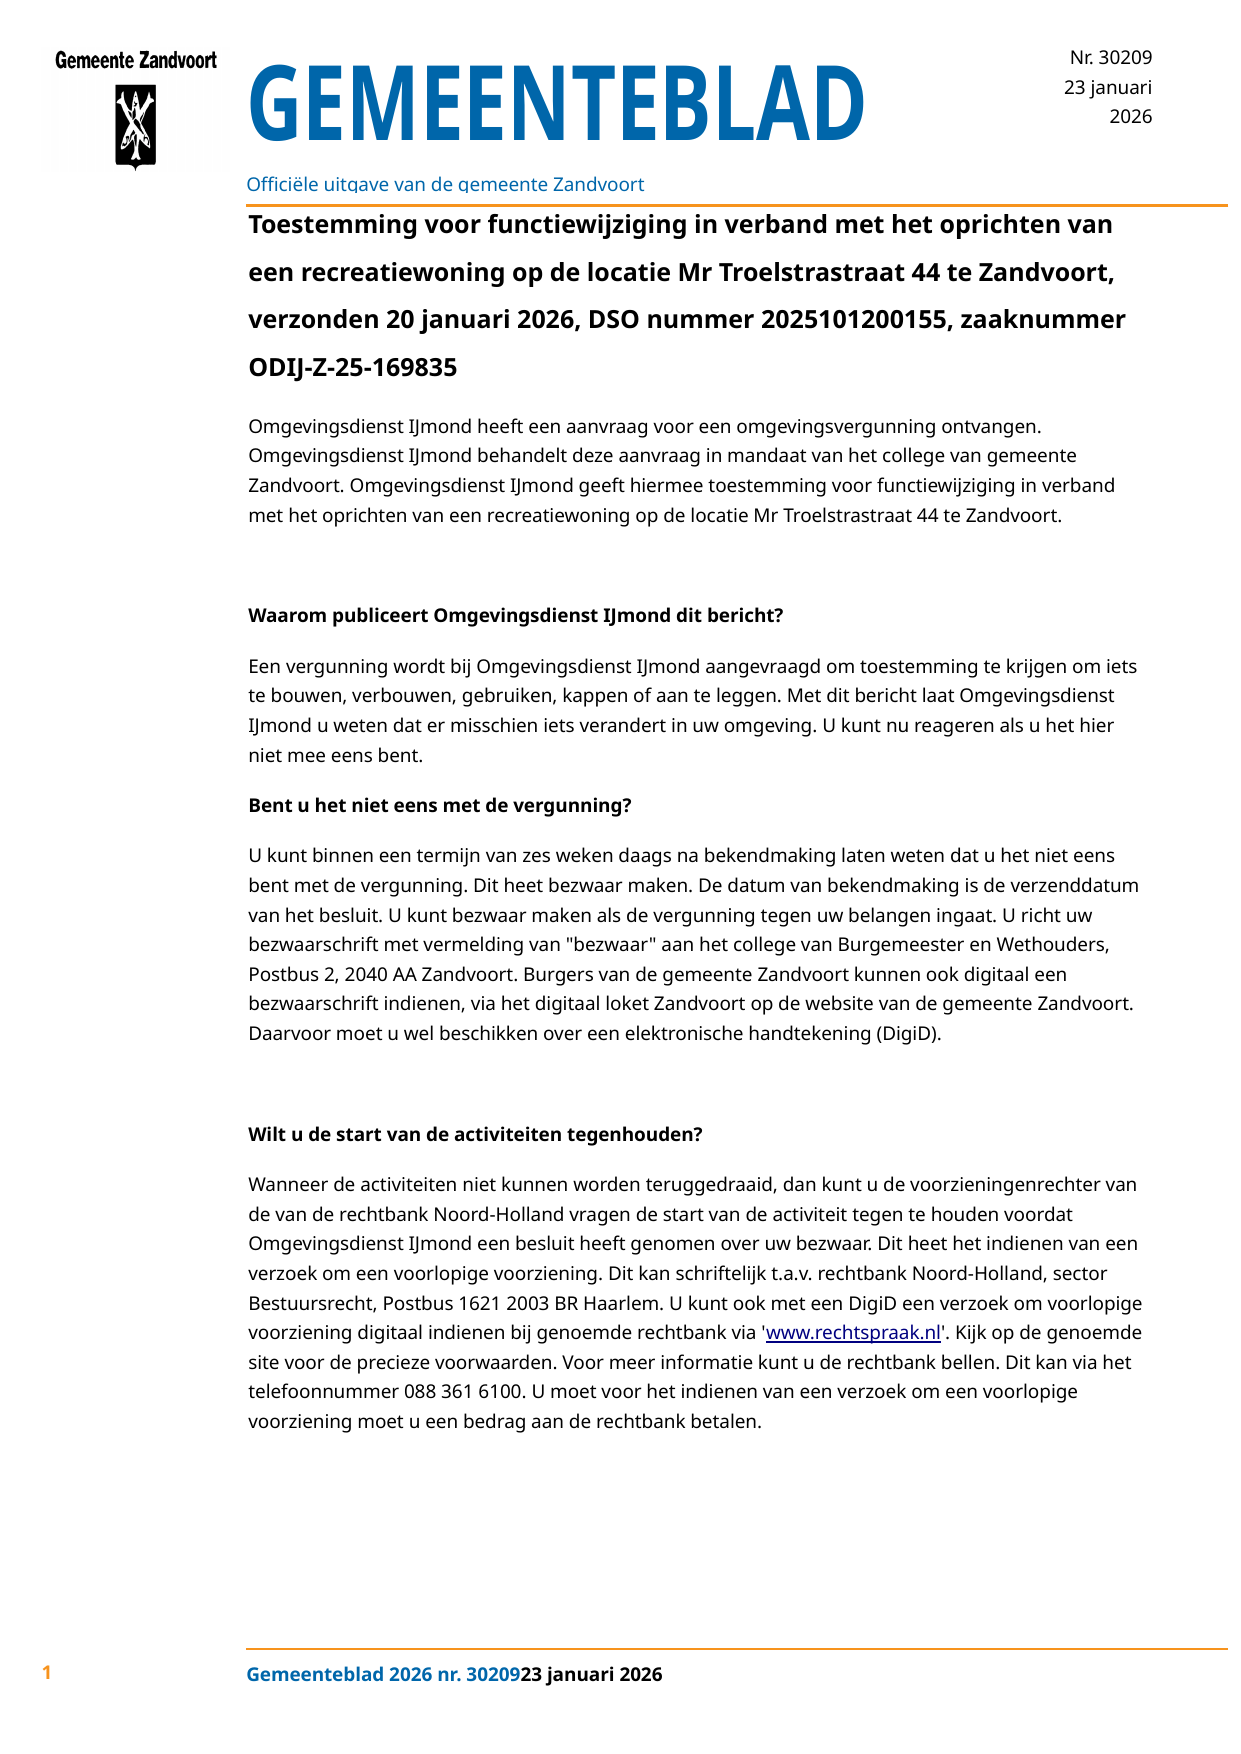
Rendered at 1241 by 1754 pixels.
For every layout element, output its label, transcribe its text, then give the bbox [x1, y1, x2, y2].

text Toestemming voor functiewijziging in verband met het oprichten van een recreatiewoning op de locatie Mr Troelstrastraat 44 te Zandvoort, verzonden 20 januari 2026, DSO nummer 2025101200155, zaaknummer ODIJ-Z-25-169835 [248, 207, 1152, 384]
text Bent u het niet eens met de vergunning? [248, 792, 1152, 818]
text Omgevingsdienst IJmond heeft een aanvraag voor een omgevingsvergunning ontvangen. Omgevingsdienst IJmond behandelt deze aanvraag in mandaat van het college van gemeente Zandvoort. Omgevingsdienst IJmond geeft hiermee toestemming voor functiewijziging in verband met het oprichten van een recreatiewoning op de locatie Mr Troelstrastraat 44 te Zandvoort. [248, 413, 1152, 528]
text Waarom publiceert Omgevingsdienst IJmond dit bericht? [248, 603, 1152, 628]
picture [41, 47, 231, 172]
text Wanneer de activiteiten niet kunnen worden teruggedraaid, dan kunt u de voorzieningenrechter van de van de rechtbank Noord-Holland vragen de start van de activiteit tegen te houden voordat Omgevingsdienst IJmond een besluit heeft genomen over uw bezwaar. Dit heet het indienen van een verzoek om een voorlopige voorziening. Dit kan schriftelijk t.a.v. rechtbank Noord-Holland, sector Bestuursrecht, Postbus 1621 2003 BR Haarlem. U kunt ook met een DigiD een verzoek om voorlopige voorziening digitaal indienen bij genoemde rechtbank via 'www.rechtspraak.nl'. Kijk op de genoemde site voor de precieze voorwaarden. Voor meer informatie kunt u de rechtbank bellen. Dit kan via het telefoonnummer 088 361 6100. U moet voor het indienen van een verzoek om een voorlopige voorziening moet u een bedrag aan de rechtbank betalen. [248, 1171, 1152, 1434]
text Een vergunning wordt bij Omgevingsdienst IJmond aangevraagd om toestemming te krijgen om iets te bouwen, verbouwen, gebruiken, kappen of aan te leggen. Met dit bericht laat Omgevingsdienst IJmond u weten dat er misschien iets verandert in uw omgeving. U kunt nu reageren als u het hier niet mee eens bent. [248, 653, 1152, 768]
text Wilt u de start van de activiteiten tegenhouden? [248, 1121, 1152, 1147]
text U kunt binnen een termijn van zes weken daags na bekendmaking laten weten dat u het niet eens bent met de vergunning. Dit heet bezwaar maken. De datum van bekendmaking is de verzenddatum van het besluit. U kunt bezwaar maken als de vergunning tegen uw belangen ingaat. U richt uw bezwaarschrift met vermelding van "bezwaar" aan het college van Burgemeester en Wethouders, Postbus 2, 2040 AA Zandvoort. Burgers van de gemeente Zandvoort kunnen ook digitaal een bezwaarschrift indienen, via het digitaal loket Zandvoort op de website van de gemeente Zandvoort. Daarvoor moet u wel beschikken over een elektronische handtekening (DigiD). [248, 843, 1152, 1046]
